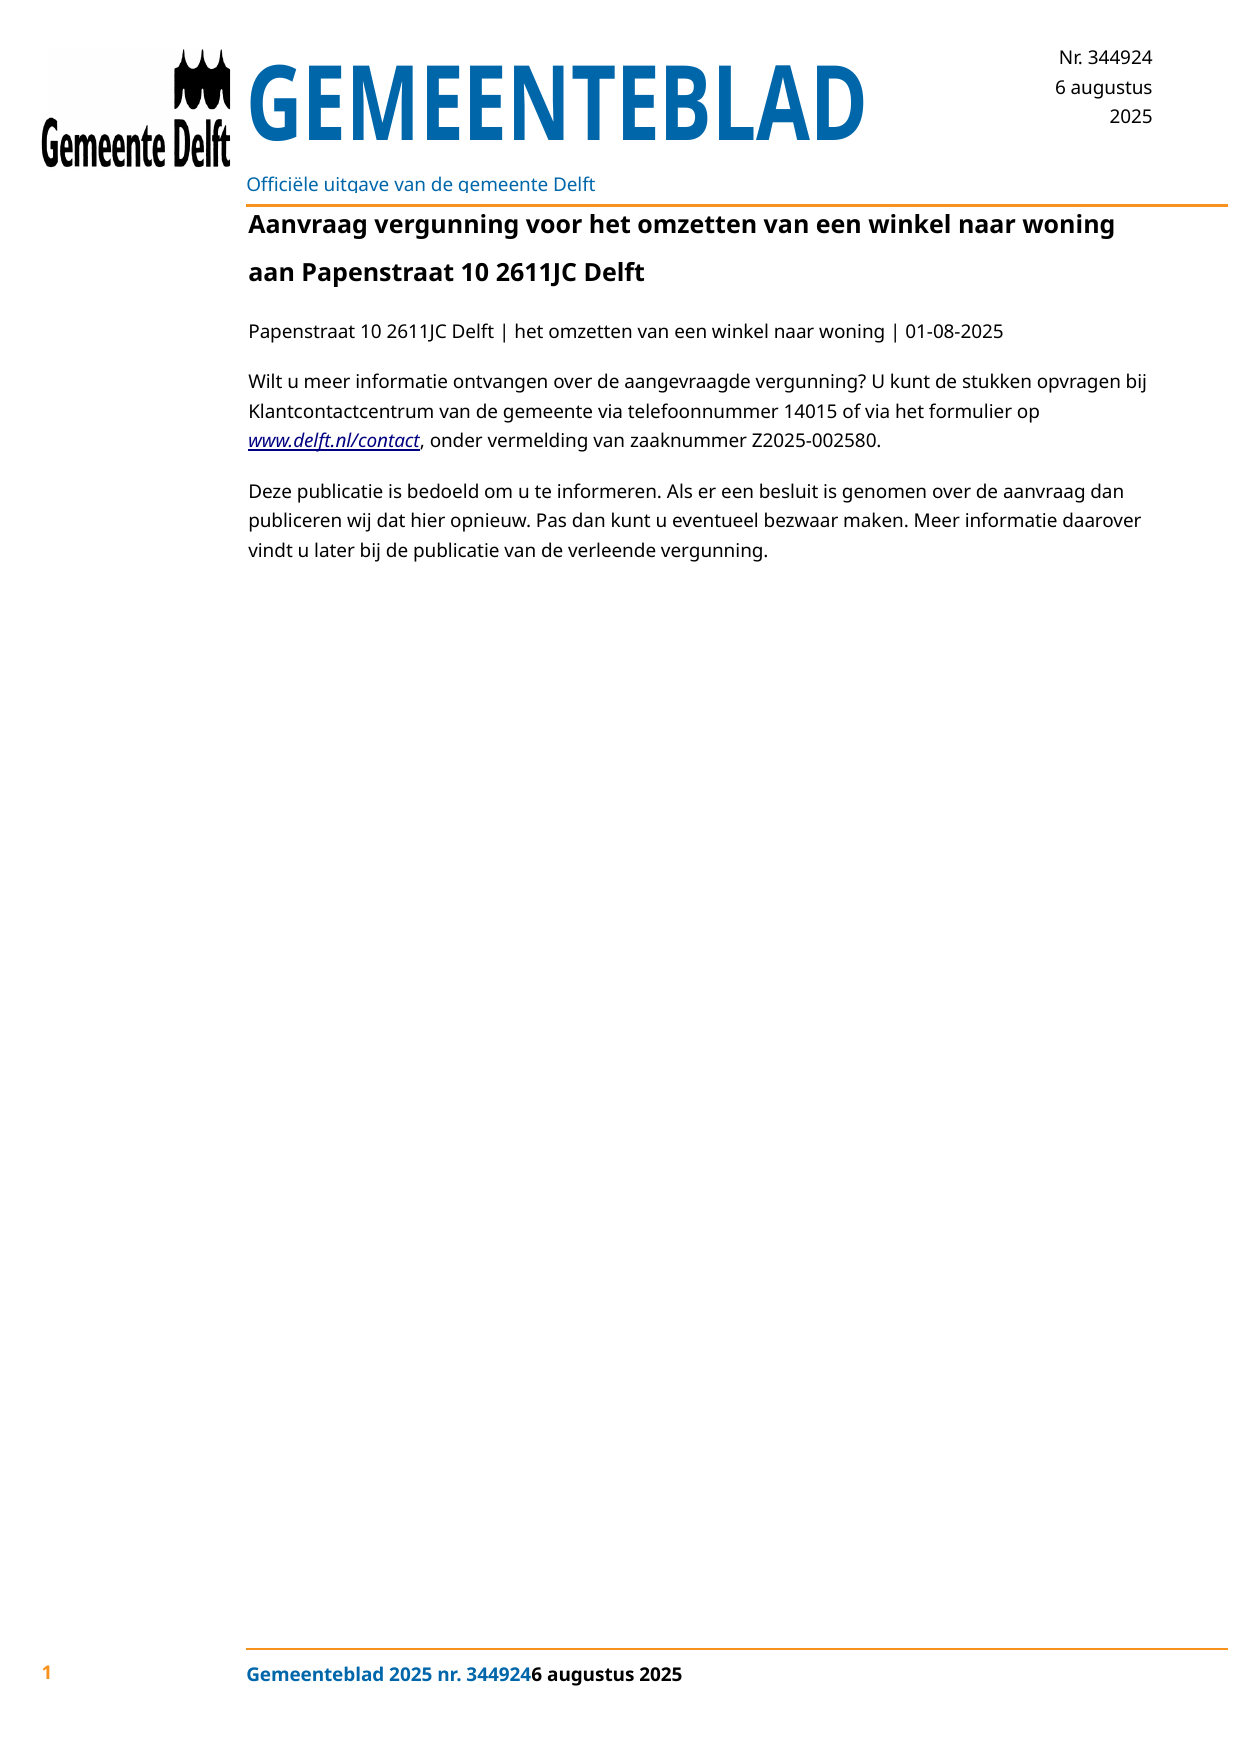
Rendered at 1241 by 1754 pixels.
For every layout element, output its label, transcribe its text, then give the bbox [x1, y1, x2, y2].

text Wilt u meer informatie ontvangen over de aangevraagde vergunning? U kunt de stukken opvragen bij Klantcontactcentrum van de gemeente via telefoonnummer 14015 of via het formulier op www.delft.nl/contact, onder vermelding van zaaknummer Z2025-002580. [248, 368, 1152, 453]
text Aanvraag vergunning voor het omzetten van een winkel naar woning aan Papenstraat 10 2611JC Delft [248, 207, 1152, 288]
picture [41, 47, 231, 172]
text Papenstraat 10 2611JC Delft | het omzetten van een winkel naar woning | 01-08-2025 [248, 318, 1152, 344]
text Deze publicatie is bedoeld om u te informeren. Als er een besluit is genomen over de aanvraag dan publiceren wij dat hier opnieuw. Pas dan kunt u eventueel bezwaar maken. Meer informatie daarover vindt u later bij de publicatie van de verleende vergunning. [248, 478, 1152, 563]
